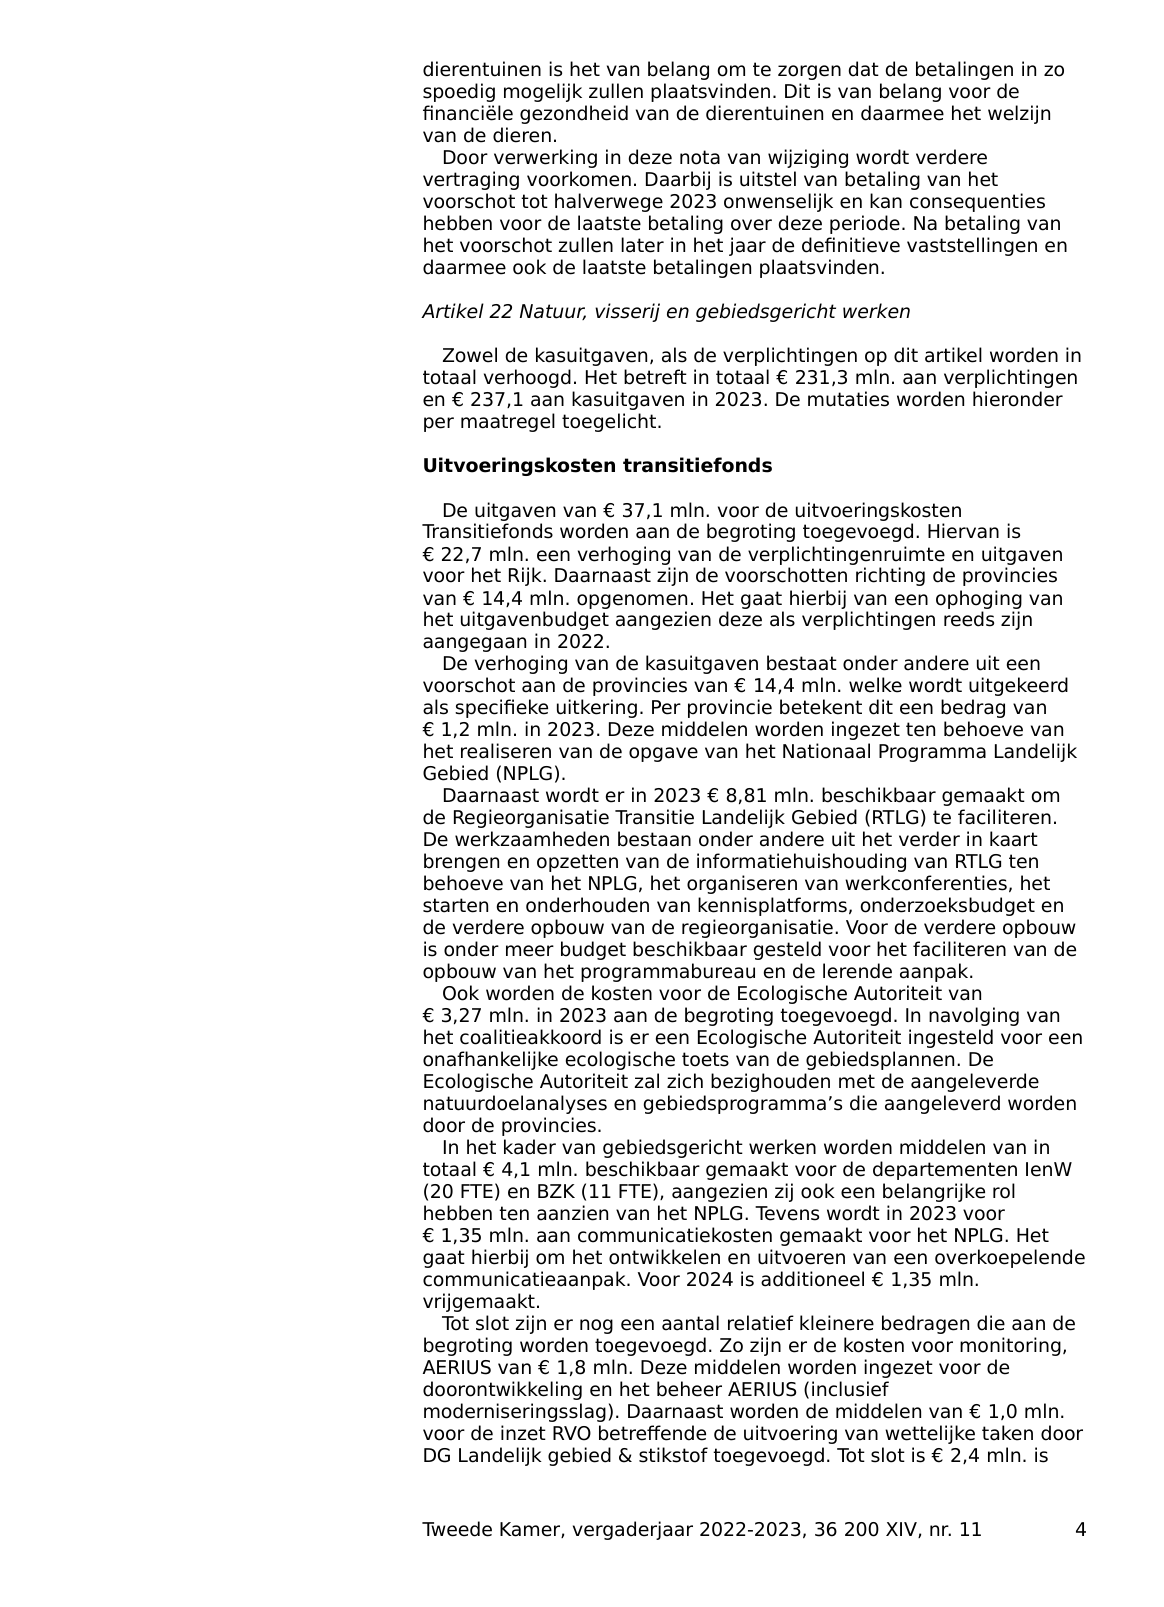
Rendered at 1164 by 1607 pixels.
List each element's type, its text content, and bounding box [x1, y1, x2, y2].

text dierentuinen is het van belang om te zorgen dat de betalingen in zo spoedig mogelijk zullen plaatsvinden. Dit is van belang voor de financiële gezondheid van de dierentuinen en daarmee het welzijn van de dieren. [422, 59, 1087, 147]
subtitle Uitvoeringskosten transitiefonds [422, 455, 1087, 477]
text Ook worden de kosten voor de Ecologische Autoriteit van € 3,27 mln. in 2023 aan de begroting toegevoegd. In navolging van het coalitieakkoord is er een Ecologische Autoriteit ingesteld voor een onafhankelijke ecologische toets van de gebiedsplannen. De Ecologische Autoriteit zal zich bezighouden met de aangeleverde natuurdoelanalyses en gebiedsprogramma’s die aangeleverd worden door de provincies. [422, 983, 1087, 1137]
text Daarnaast wordt er in 2023 € 8,81 mln. beschikbaar gemaakt om de Regieorganisatie Transitie Landelijk Gebied (RTLG) te faciliteren. De werkzaamheden bestaan onder andere uit het verder in kaart brengen en opzetten van de informatiehuishouding van RTLG ten behoeve van het NPLG, het organiseren van werkconferenties, het starten en onderhouden van kennisplatforms, onderzoeksbudget en de verdere opbouw van de regieorganisatie. Voor de verdere opbouw is onder meer budget beschikbaar gesteld voor het faciliteren van de opbouw van het programmabureau en de lerende aanpak. [422, 785, 1087, 983]
text Door verwerking in deze nota van wijziging wordt verdere vertraging voorkomen. Daarbij is uitstel van betaling van het voorschot tot halverwege 2023 onwenselijk en kan consequenties hebben voor de laatste betaling over deze periode. Na betaling van het voorschot zullen later in het jaar de definitieve vaststellingen en daarmee ook de laatste betalingen plaatsvinden. [422, 147, 1087, 279]
subtitle Artikel 22 Natuur, visserij en gebiedsgericht werken [422, 301, 1087, 323]
text De uitgaven van € 37,1 mln. voor de uitvoeringskosten Transitiefonds worden aan de begroting toegevoegd. Hiervan is € 22,7 mln. een verhoging van de verplichtingenruimte en uitgaven voor het Rijk. Daarnaast zijn de voorschotten richting de provincies van € 14,4 mln. opgenomen. Het gaat hierbij van een ophoging van het uitgavenbudget aangezien deze als verplichtingen reeds zijn aangegaan in 2022. [422, 499, 1087, 653]
text Zowel de kasuitgaven, als de verplichtingen op dit artikel worden in totaal verhoogd. Het betreft in totaal € 231,3 mln. aan verplichtingen en € 237,1 aan kasuitgaven in 2023. De mutaties worden hieronder per maatregel toegelicht. [422, 345, 1087, 433]
text De verhoging van de kasuitgaven bestaat onder andere uit een voorschot aan de provincies van € 14,4 mln. welke wordt uitgekeerd als specifieke uitkering. Per provincie betekent dit een bedrag van € 1,2 mln. in 2023. Deze middelen worden ingezet ten behoeve van het realiseren van de opgave van het Nationaal Programma Landelijk Gebied (NPLG). [422, 653, 1087, 785]
text Tot slot zijn er nog een aantal relatief kleinere bedragen die aan de begroting worden toegevoegd. Zo zijn er de kosten voor monitoring, AERIUS van € 1,8 mln. Deze middelen worden ingezet voor de doorontwikkeling en het beheer AERIUS (inclusief moderniseringsslag). Daarnaast worden de middelen van € 1,0 mln. voor de inzet RVO betreffende de uitvoering van wettelijke taken door DG Landelijk gebied & stikstof toegevoegd. Tot slot is € 2,4 mln. is [422, 1313, 1087, 1467]
text In het kader van gebiedsgericht werken worden middelen van in totaal € 4,1 mln. beschikbaar gemaakt voor de departementen IenW (20 FTE) en BZK (11 FTE), aangezien zij ook een belangrijke rol hebben ten aanzien van het NPLG. Tevens wordt in 2023 voor € 1,35 mln. aan communicatiekosten gemaakt voor het NPLG. Het gaat hierbij om het ontwikkelen en uitvoeren van een overkoepelende communicatieaanpak. Voor 2024 is additioneel € 1,35 mln. vrijgemaakt. [422, 1137, 1087, 1313]
